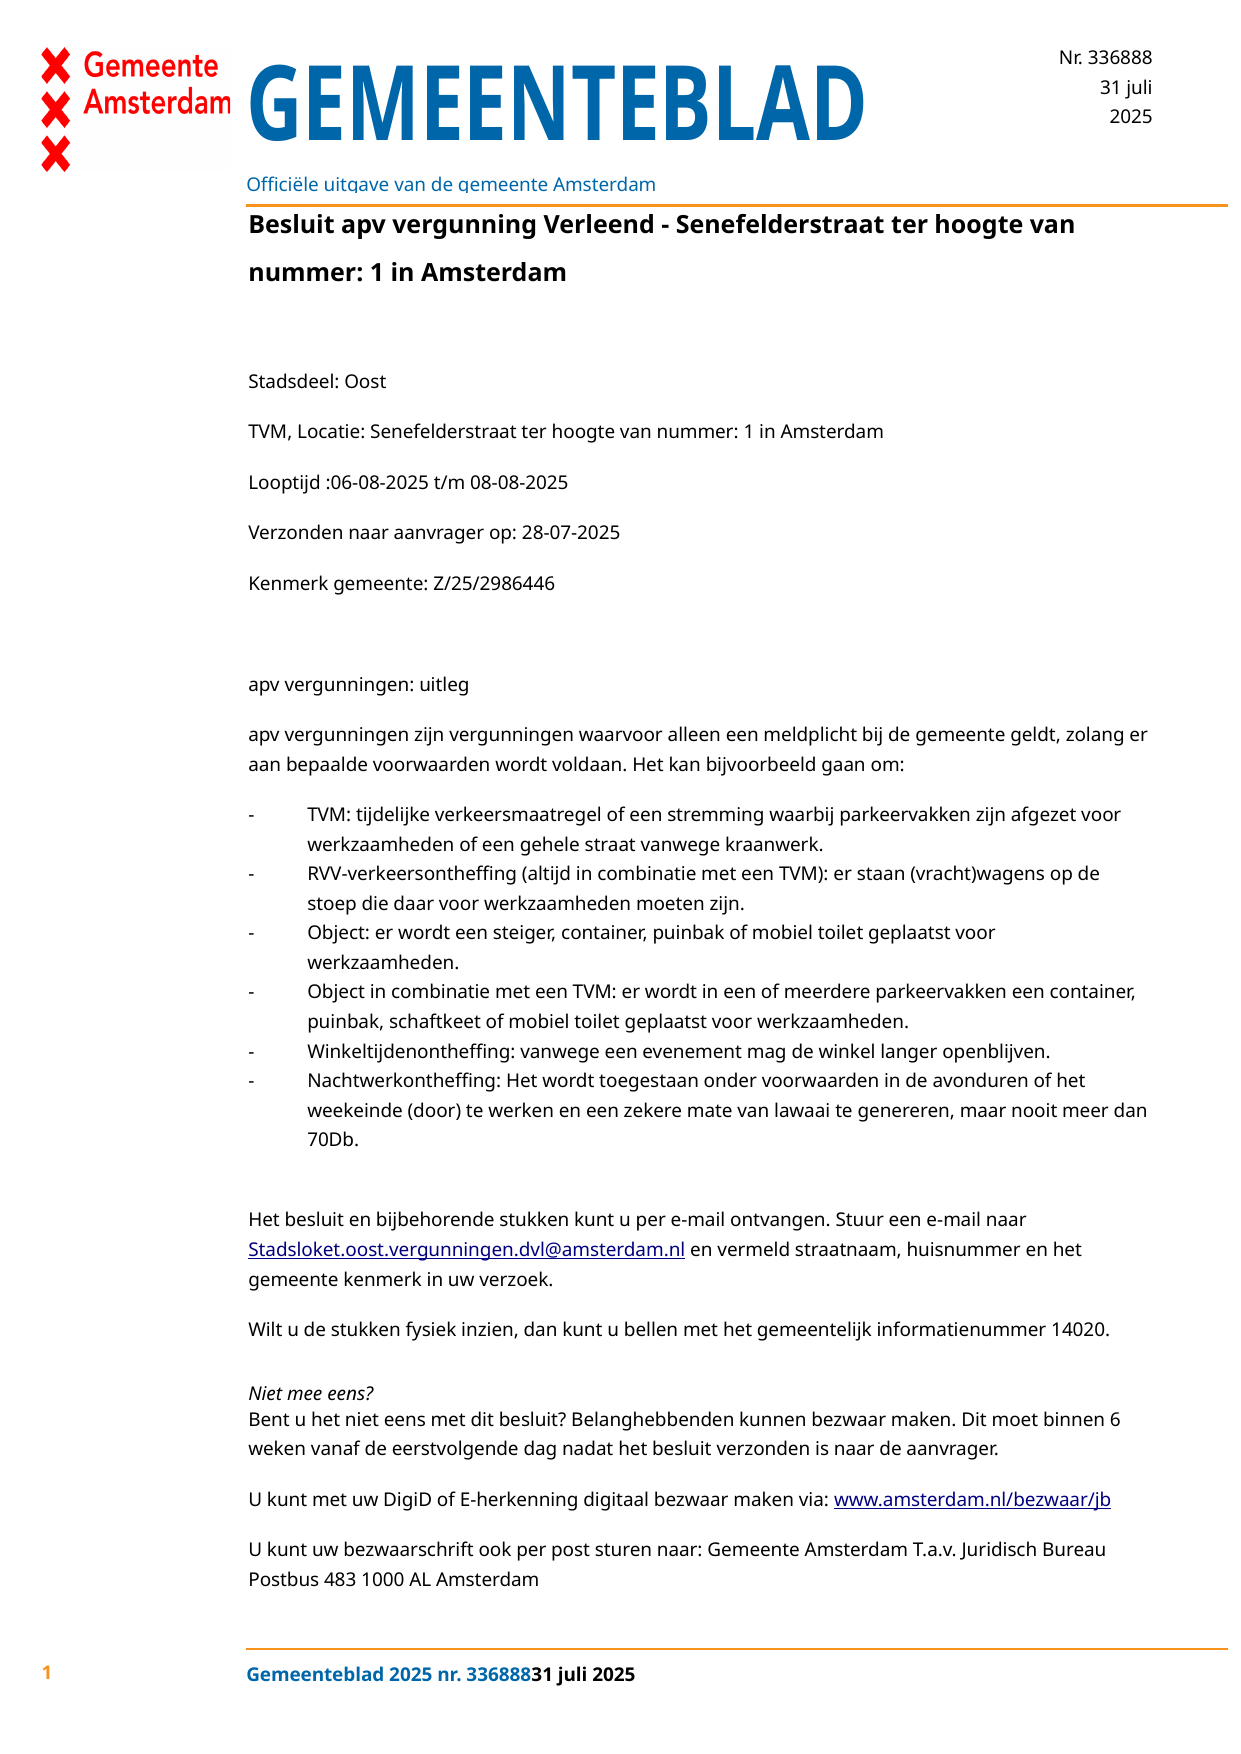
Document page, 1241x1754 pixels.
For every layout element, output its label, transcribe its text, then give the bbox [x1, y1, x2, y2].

text U kunt uw bezwaarschrift ook per post sturen naar: Gemeente Amsterdam T.a.v. Juridisch Bureau Postbus 483 1000 AL Amsterdam [248, 1536, 1152, 1592]
text apv vergunningen zijn vergunningen waarvoor alleen een meldplicht bij de gemeente geldt, zolang er aan bepaalde voorwaarden wordt voldaan. Het kan bijvoorbeeld gaan om: [248, 721, 1152, 777]
list Object in combinatie met een TVM: er wordt in een of meerdere parkeervakken een container, puinbak, schaftkeet of mobiel toilet geplaatst voor werkzaamheden. [248, 979, 1152, 1034]
list TVM: tijdelijke verkeersmaatregel of een stremming waarbij parkeervakken zijn afgezet voor werkzaamheden of een gehele straat vanwege kraanwerk. [248, 801, 1152, 857]
picture [41, 47, 231, 172]
text U kunt met uw DigiD of E-herkenning digitaal bezwaar maken via: www.amsterdam.nl/bezwaar/jb [248, 1486, 1152, 1512]
text Bent u het niet eens met dit besluit? Belanghebbenden kunnen bezwaar maken. Dit moet binnen 6 weken vanaf de eerstvolgende dag nadat het besluit verzonden is naar de aanvrager. [248, 1406, 1152, 1461]
text Looptijd :06-08-2025 t/m 08-08-2025 [248, 469, 1152, 495]
text TVM, Locatie: Senefelderstraat ter hoogte van nummer: 1 in Amsterdam [248, 419, 1152, 444]
text Wilt u de stukken fysiek inzien, dan kunt u bellen met het gemeentelijk informatienummer 14020. [248, 1316, 1152, 1342]
list Winkeltijdenontheffing: vanwege een evenement mag de winkel langer openblijven. [248, 1038, 1152, 1064]
text Verzonden naar aanvrager op: 28-07-2025 [248, 519, 1152, 545]
text Besluit apv vergunning Verleend - Senefelderstraat ter hoogte van nummer: 1 in Amsterdam [248, 207, 1152, 288]
text Kenmerk gemeente: Z/25/2986446 [248, 570, 1152, 596]
list RVV-verkeersontheffing (altijd in combinatie met een TVM): er staan (vracht)wagens op de stoep die daar voor werkzaamheden moeten zijn. [248, 860, 1152, 916]
list Nachtwerkontheffing: Het wordt toegestaan onder voorwaarden in de avonduren of het weekeinde (door) te werken en een zekere mate van lawaai te genereren, maar nooit meer dan 70Db. [248, 1067, 1152, 1152]
text Stadsdeel: Oost [248, 368, 1152, 394]
text Niet mee eens? [248, 1380, 1152, 1406]
text apv vergunningen: uitleg [248, 671, 1152, 697]
text Het besluit en bijbehorende stukken kunt u per e-mail ontvangen. Stuur een e-mail naar Stadsloket.oost.vergunningen.dvl@amsterdam.nl en vermeld straatnaam, huisnummer en het gemeente kenmerk in uw verzoek. [248, 1207, 1152, 1292]
list Object: er wordt een steiger, container, puinbak of mobiel toilet geplaatst voor werkzaamheden. [248, 919, 1152, 975]
